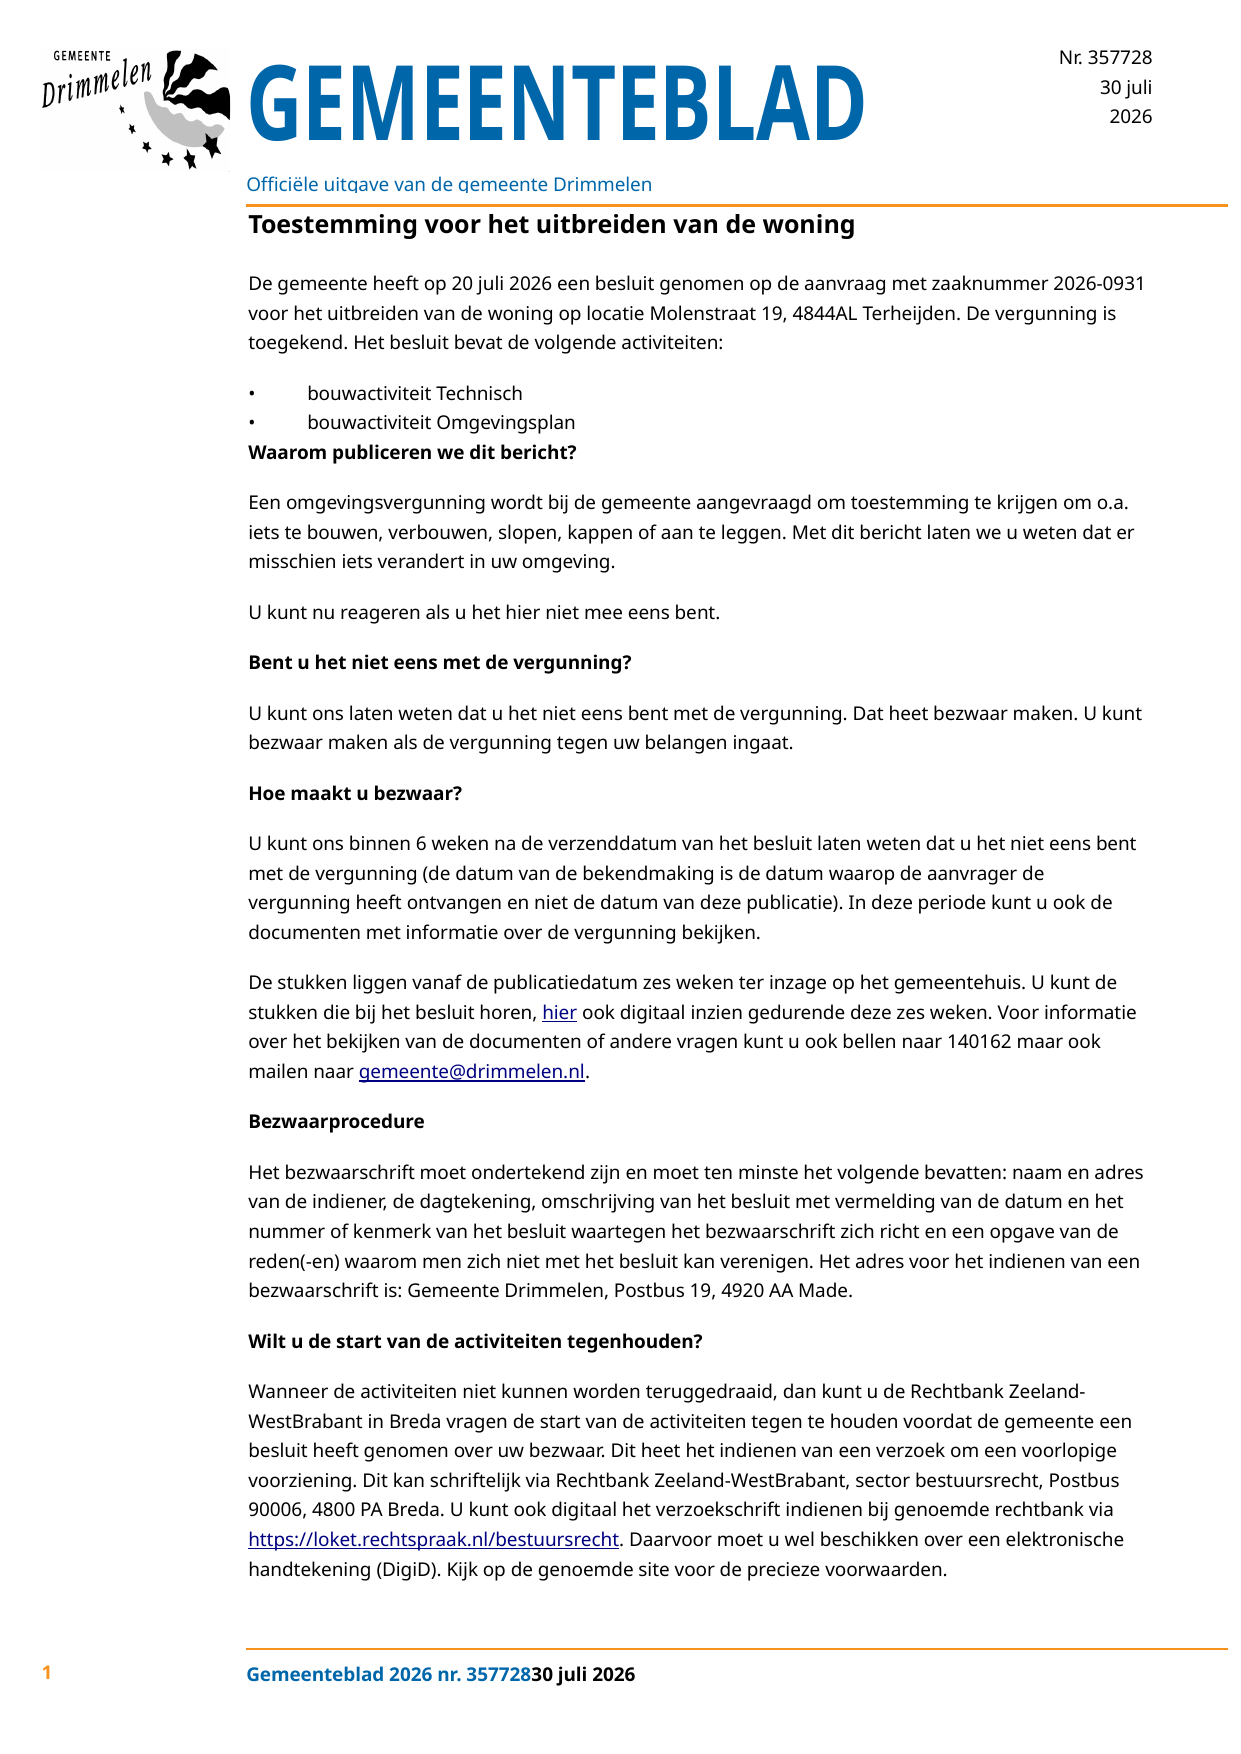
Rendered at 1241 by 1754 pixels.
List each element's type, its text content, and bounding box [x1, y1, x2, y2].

text Bent u het niet eens met de vergunning? [248, 649, 1152, 675]
text Hoe maakt u bezwaar? [248, 780, 1152, 806]
text U kunt ons laten weten dat u het niet eens bent met de vergunning. Dat heet bezwaar maken. U kunt bezwaar maken als de vergunning tegen uw belangen ingaat. [248, 700, 1152, 755]
picture [41, 47, 231, 172]
text Een omgevingsvergunning wordt bij de gemeente aangevraagd om toestemming te krijgen om o.a. iets te bouwen, verbouwen, slopen, kappen of aan te leggen. Met dit bericht laten we u weten dat er misschien iets verandert in uw omgeving. [248, 489, 1152, 574]
text Waarom publiceren we dit bericht? [248, 439, 1152, 465]
text Wilt u de start van de activiteiten tegenhouden? [248, 1328, 1152, 1353]
text De gemeente heeft op 20 juli 2026 een besluit genomen op de aanvraag met zaaknummer 2026-0931 voor het uitbreiden van de woning op locatie Molenstraat 19, 4844AL Terheijden. De vergunning is toegekend. Het besluit bevat de volgende activiteiten: [248, 270, 1152, 355]
text Bezwaarprocedure [248, 1109, 1152, 1134]
text De stukken liggen vanaf de publicatiedatum zes weken ter inzage op het gemeentehuis. U kunt de stukken die bij het besluit horen, hier ook digitaal inzien gedurende deze zes weken. Voor informatie over het bekijken van de documenten of andere vragen kunt u ook bellen naar 140162 maar ook mailen naar gemeente@drimmelen.nl. [248, 969, 1152, 1084]
list bouwactiviteit Technisch [248, 380, 1152, 406]
text U kunt ons binnen 6 weken na de verzenddatum van het besluit laten weten dat u het niet eens bent met de vergunning (de datum van de bekendmaking is de datum waarop de aanvrager de vergunning heeft ontvangen en niet de datum van deze publicatie). In deze periode kunt u ook de documenten met informatie over de vergunning bekijken. [248, 830, 1152, 945]
text Toestemming voor het uitbreiden van de woning [248, 207, 1152, 241]
list bouwactiviteit Omgevingsplan [248, 409, 1152, 435]
text Het bezwaarschrift moet ondertekend zijn en moet ten minste het volgende bevatten: naam en adres van de indiener, de dagtekening, omschrijving van het besluit met vermelding van de datum en het nummer of kenmerk van het besluit waartegen het bezwaarschrift zich richt en een opgave van de reden(-en) waarom men zich niet met het besluit kan verenigen. Het adres voor het indienen van een bezwaarschrift is: Gemeente Drimmelen, Postbus 19, 4920 AA Made. [248, 1159, 1152, 1303]
text Wanneer de activiteiten niet kunnen worden teruggedraaid, dan kunt u de Rechtbank Zeeland-WestBrabant in Breda vragen de start van de activiteiten tegen te houden voordat de gemeente een besluit heeft genomen over uw bezwaar. Dit heet het indienen van een verzoek om een voorlopige voorziening. Dit kan schriftelijk via Rechtbank Zeeland-WestBrabant, sector bestuursrecht, Postbus 90006, 4800 PA Breda. U kunt ook digitaal het verzoekschrift indienen bij genoemde rechtbank via https://loket.rechtspraak.nl/bestuursrecht. Daarvoor moet u wel beschikken over een elektronische handtekening (DigiD). Kijk op de genoemde site voor de precieze voorwaarden. [248, 1378, 1152, 1581]
text U kunt nu reageren als u het hier niet mee eens bent. [248, 599, 1152, 625]
